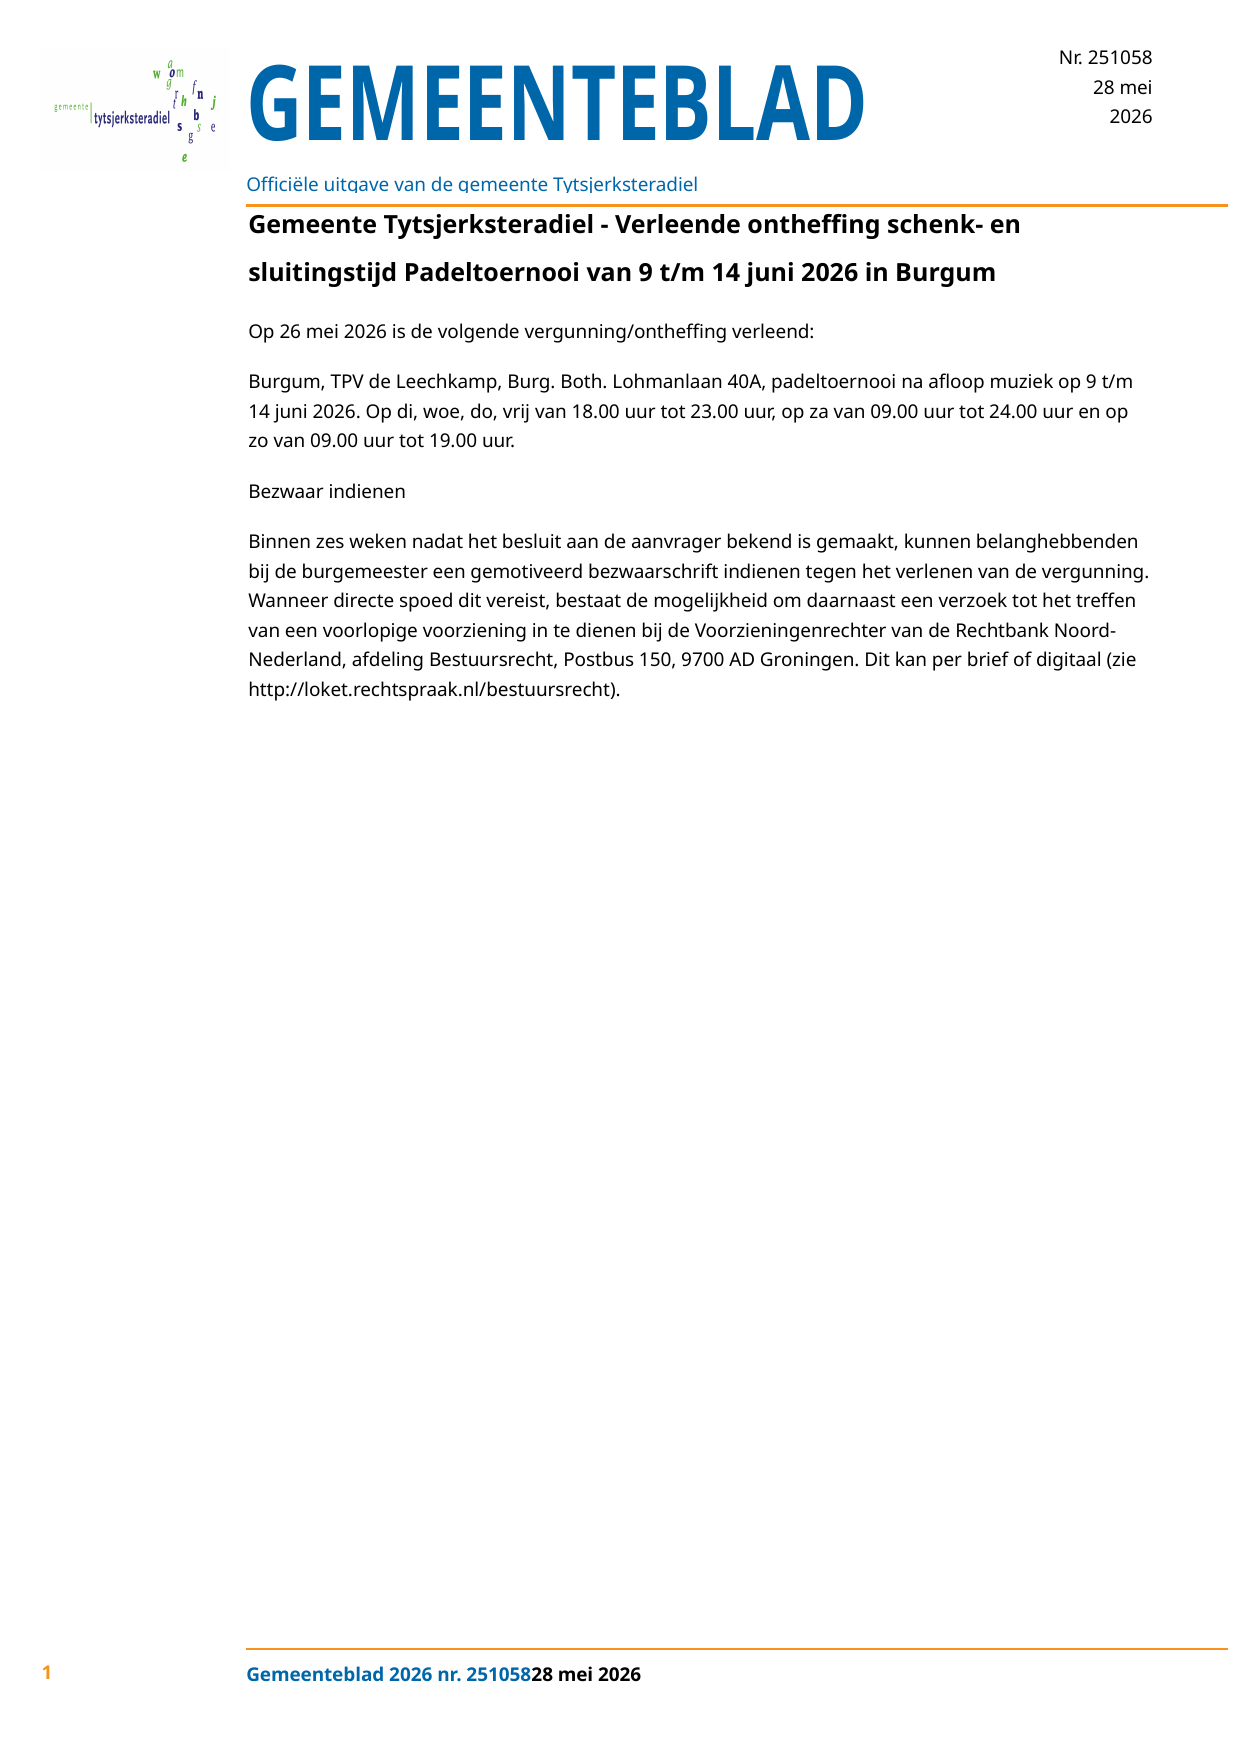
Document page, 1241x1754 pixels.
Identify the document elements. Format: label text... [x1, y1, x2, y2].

text Binnen zes weken nadat het besluit aan de aanvrager bekend is gemaakt, kunnen belanghebbenden bij de burgemeester een gemotiveerd bezwaarschrift indienen tegen het verlenen van de vergunning. Wanneer directe spoed dit vereist, bestaat de mogelijkheid om daarnaast een verzoek tot het treffen van een voorlopige voorziening in te dienen bij de Voorzieningenrechter van de Rechtbank Noord-Nederland, afdeling Bestuursrecht, Postbus 150, 9700 AD Groningen. Dit kan per brief of digitaal (zie http://loket.rechtspraak.nl/bestuursrecht). [248, 528, 1152, 702]
text Burgum, TPV de Leechkamp, Burg. Both. Lohmanlaan 40A, padeltoernooi na afloop muziek op 9 t/m 14 juni 2026. Op di, woe, do, vrij van 18.00 uur tot 23.00 uur, op za van 09.00 uur tot 24.00 uur en op zo van 09.00 uur tot 19.00 uur. [248, 368, 1152, 453]
text Bezwaar indienen [248, 478, 1152, 504]
picture [41, 47, 231, 172]
text Gemeente Tytsjerksteradiel - Verleende ontheffing schenk- en sluitingstijd Padeltoernooi van 9 t/m 14 juni 2026 in Burgum [248, 207, 1152, 288]
text Op 26 mei 2026 is de volgende vergunning/ontheffing verleend: [248, 318, 1152, 344]
